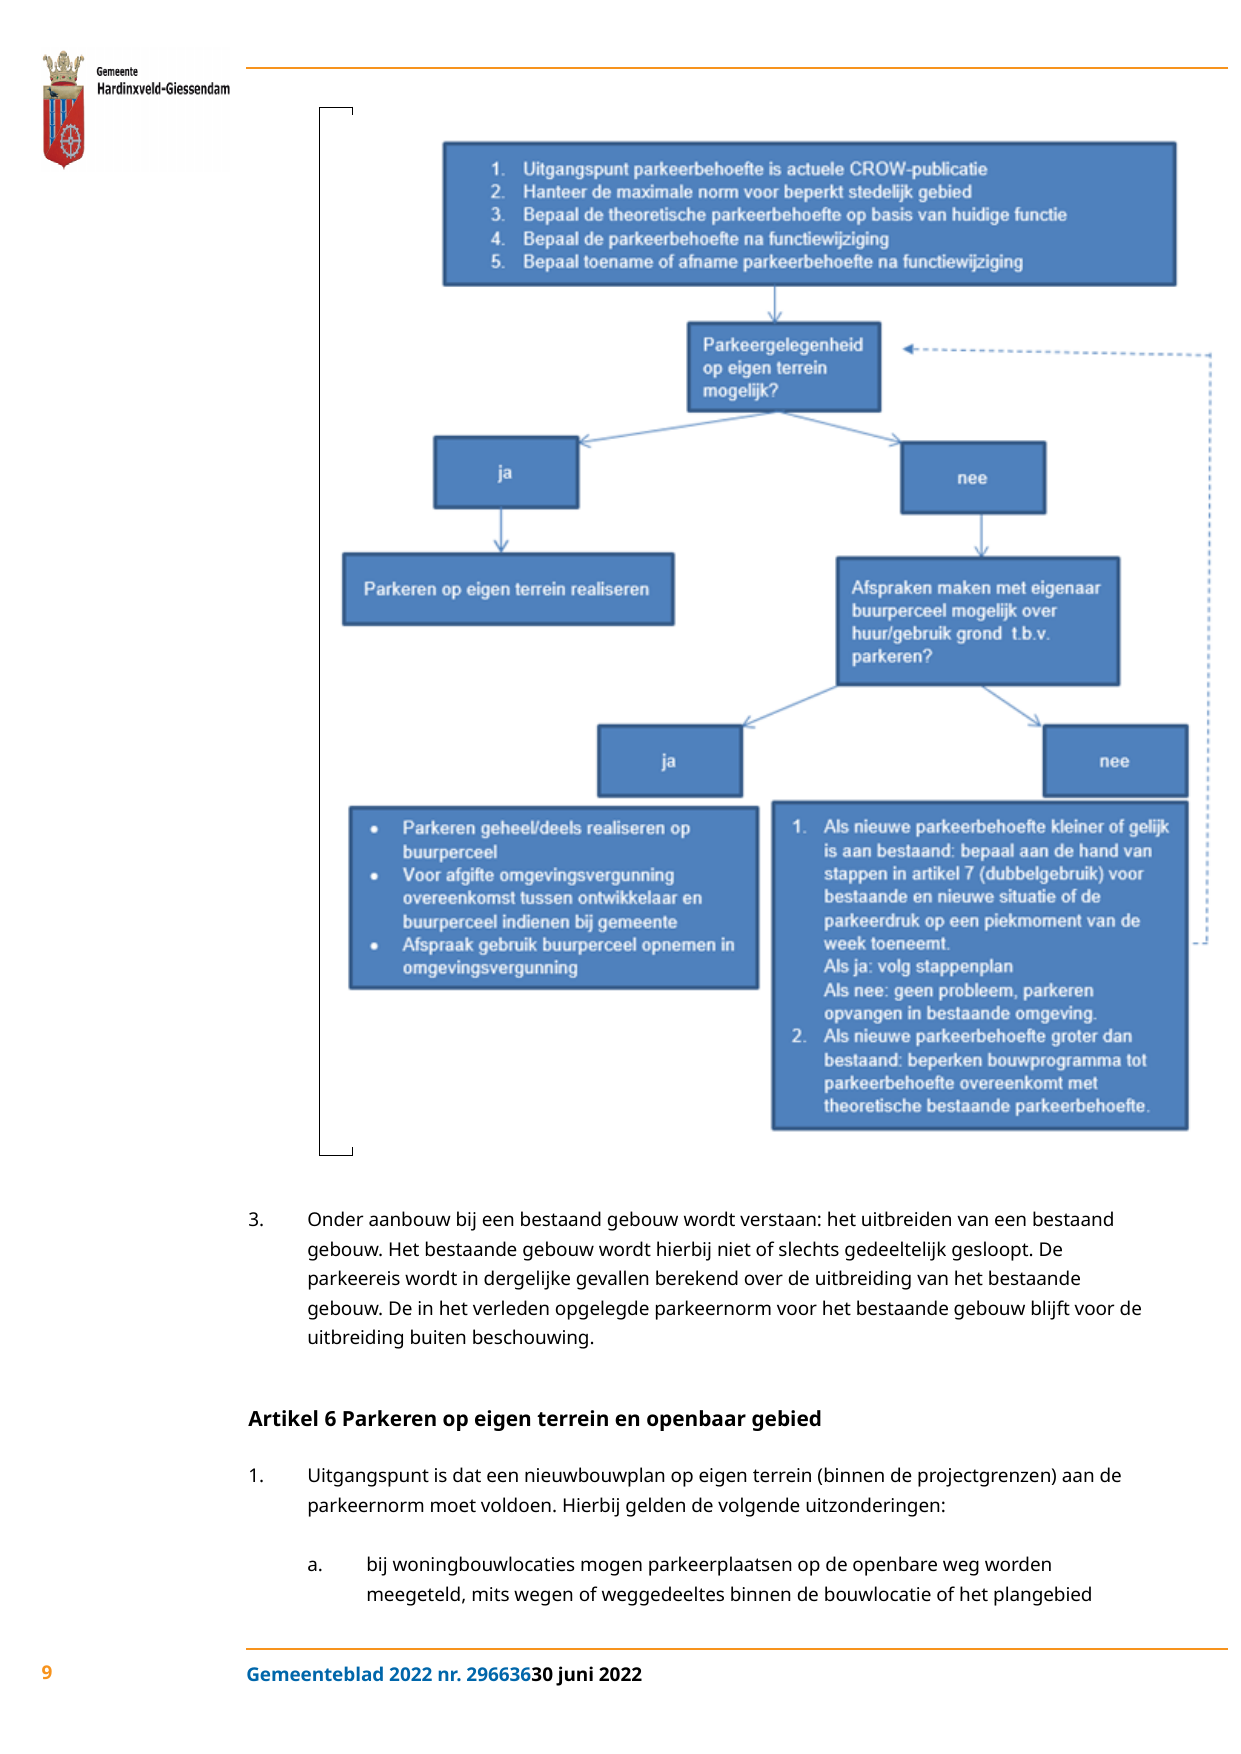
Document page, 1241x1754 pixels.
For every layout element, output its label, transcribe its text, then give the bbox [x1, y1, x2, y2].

text Artikel 6 Parkeren op eigen terrein en openbaar gebied [248, 1404, 1152, 1433]
picture [327, 115, 1232, 1147]
list bij woningbouwlocaties mogen parkeerplaatsen op de openbare weg worden meegeteld, mits wegen of weggedeeltes binnen de bouwlocatie of het plangebied [307, 1551, 1152, 1607]
list Onder aanbouw bij een bestaand gebouw wordt verstaan: het uitbreiden van een bestaand gebouw. Het bestaande gebouw wordt hierbij niet of slechts gedeeltelijk gesloopt. De parkeereis wordt in dergelijke gevallen berekend over de uitbreiding van het bestaande gebouw. De in het verleden opgelegde parkeernorm voor het bestaande gebouw blijft voor de uitbreiding buiten beschouwing. [248, 1206, 1152, 1350]
list Uitgangspunt is dat een nieuwbouwplan op eigen terrein (binnen de projectgrenzen) aan de parkeernorm moet voldoen. Hierbij gelden de volgende uitzonderingen: [248, 1462, 1152, 1518]
picture [41, 47, 231, 172]
